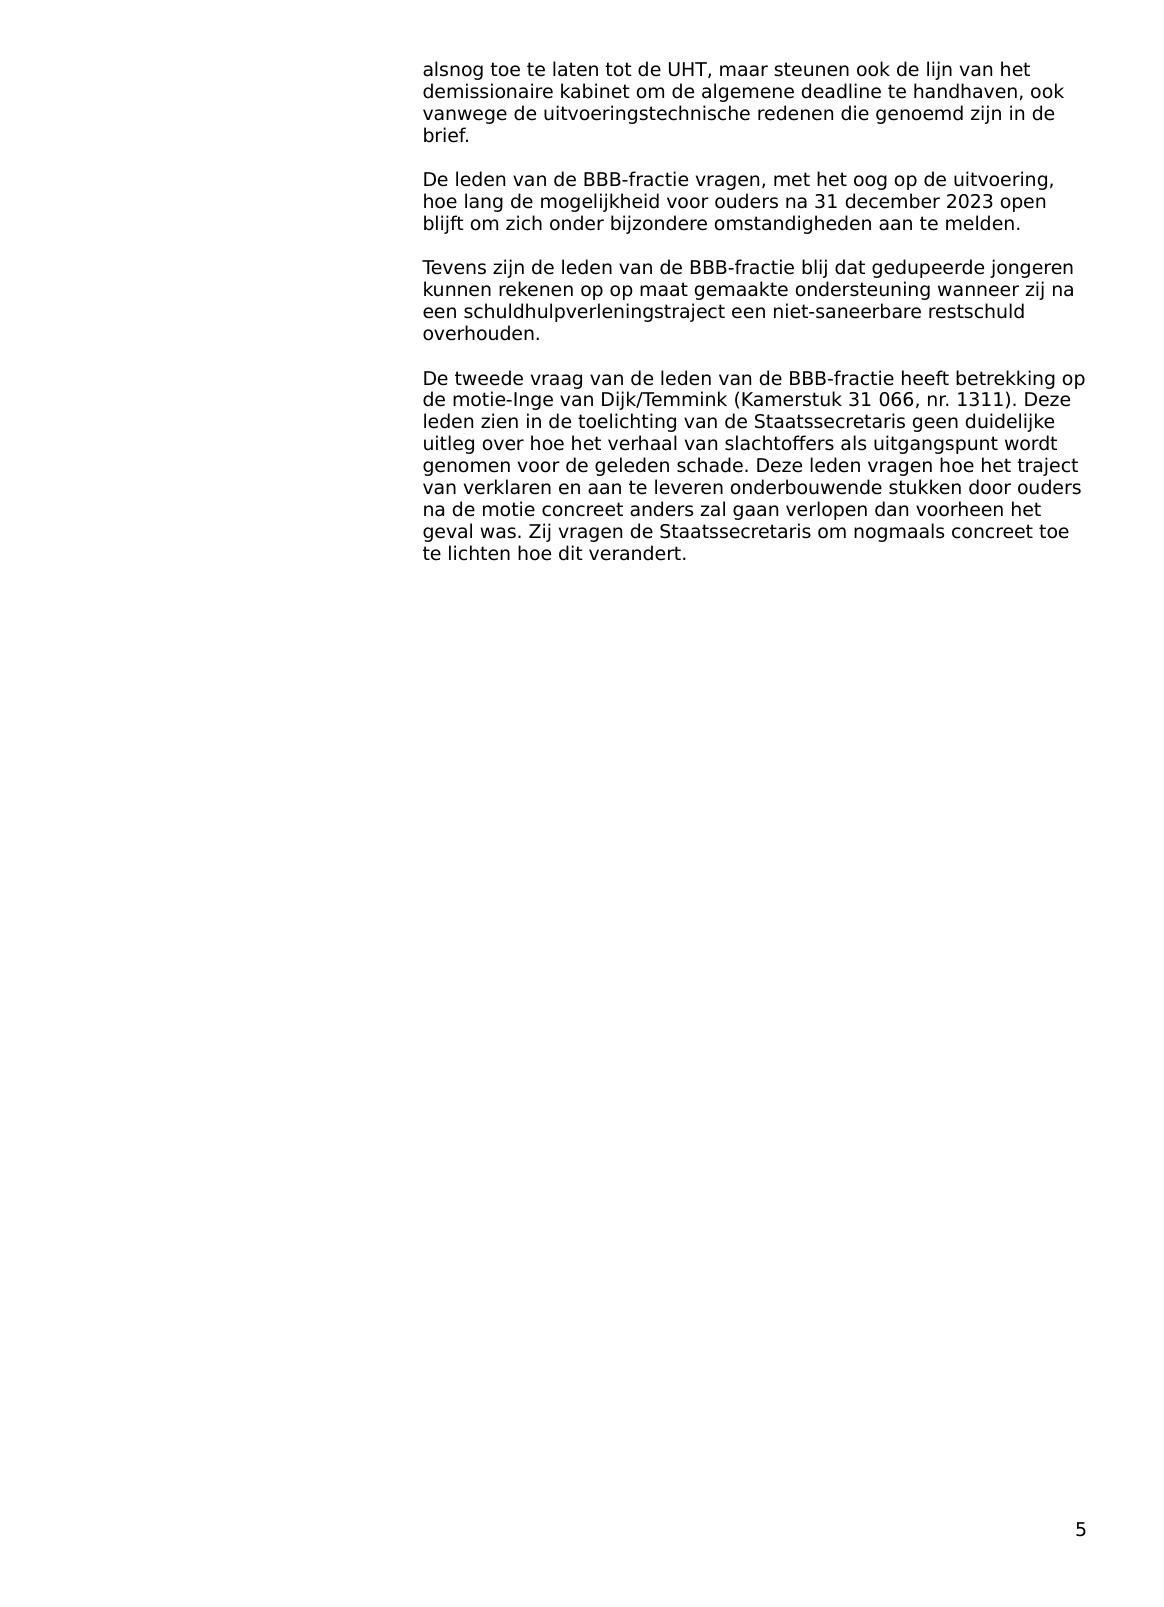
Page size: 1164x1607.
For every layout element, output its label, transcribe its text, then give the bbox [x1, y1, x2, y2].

text De leden van de BBB-fractie vragen, met het oog op de uitvoering, hoe lang de mogelijkheid voor ouders na 31 december 2023 open blijft om zich onder bijzondere omstandigheden aan te melden. [422, 169, 1087, 235]
text Tevens zijn de leden van de BBB-fractie blij dat gedupeerde jongeren kunnen rekenen op op maat gemaakte ondersteuning wanneer zij na een schuldhulpverleningstraject een niet-saneerbare restschuld overhouden. [422, 257, 1087, 345]
text De tweede vraag van de leden van de BBB-fractie heeft betrekking op de motie-Inge van Dijk/Temmink (Kamerstuk 31 066, nr. 1311). Deze leden zien in de toelichting van de Staatssecretaris geen duidelijke uitleg over hoe het verhaal van slachtoffers als uitgangspunt wordt genomen voor de geleden schade. Deze leden vragen hoe het traject van verklaren en aan te leveren onderbouwende stukken door ouders na de motie concreet anders zal gaan verlopen dan voorheen het geval was. Zij vragen de Staatssecretaris om nogmaals concreet toe te lichten hoe dit verandert. [422, 367, 1087, 565]
text alsnog toe te laten tot de UHT, maar steunen ook de lijn van het demissionaire kabinet om de algemene deadline te handhaven, ook vanwege de uitvoeringstechnische redenen die genoemd zijn in de brief. [422, 59, 1087, 147]
